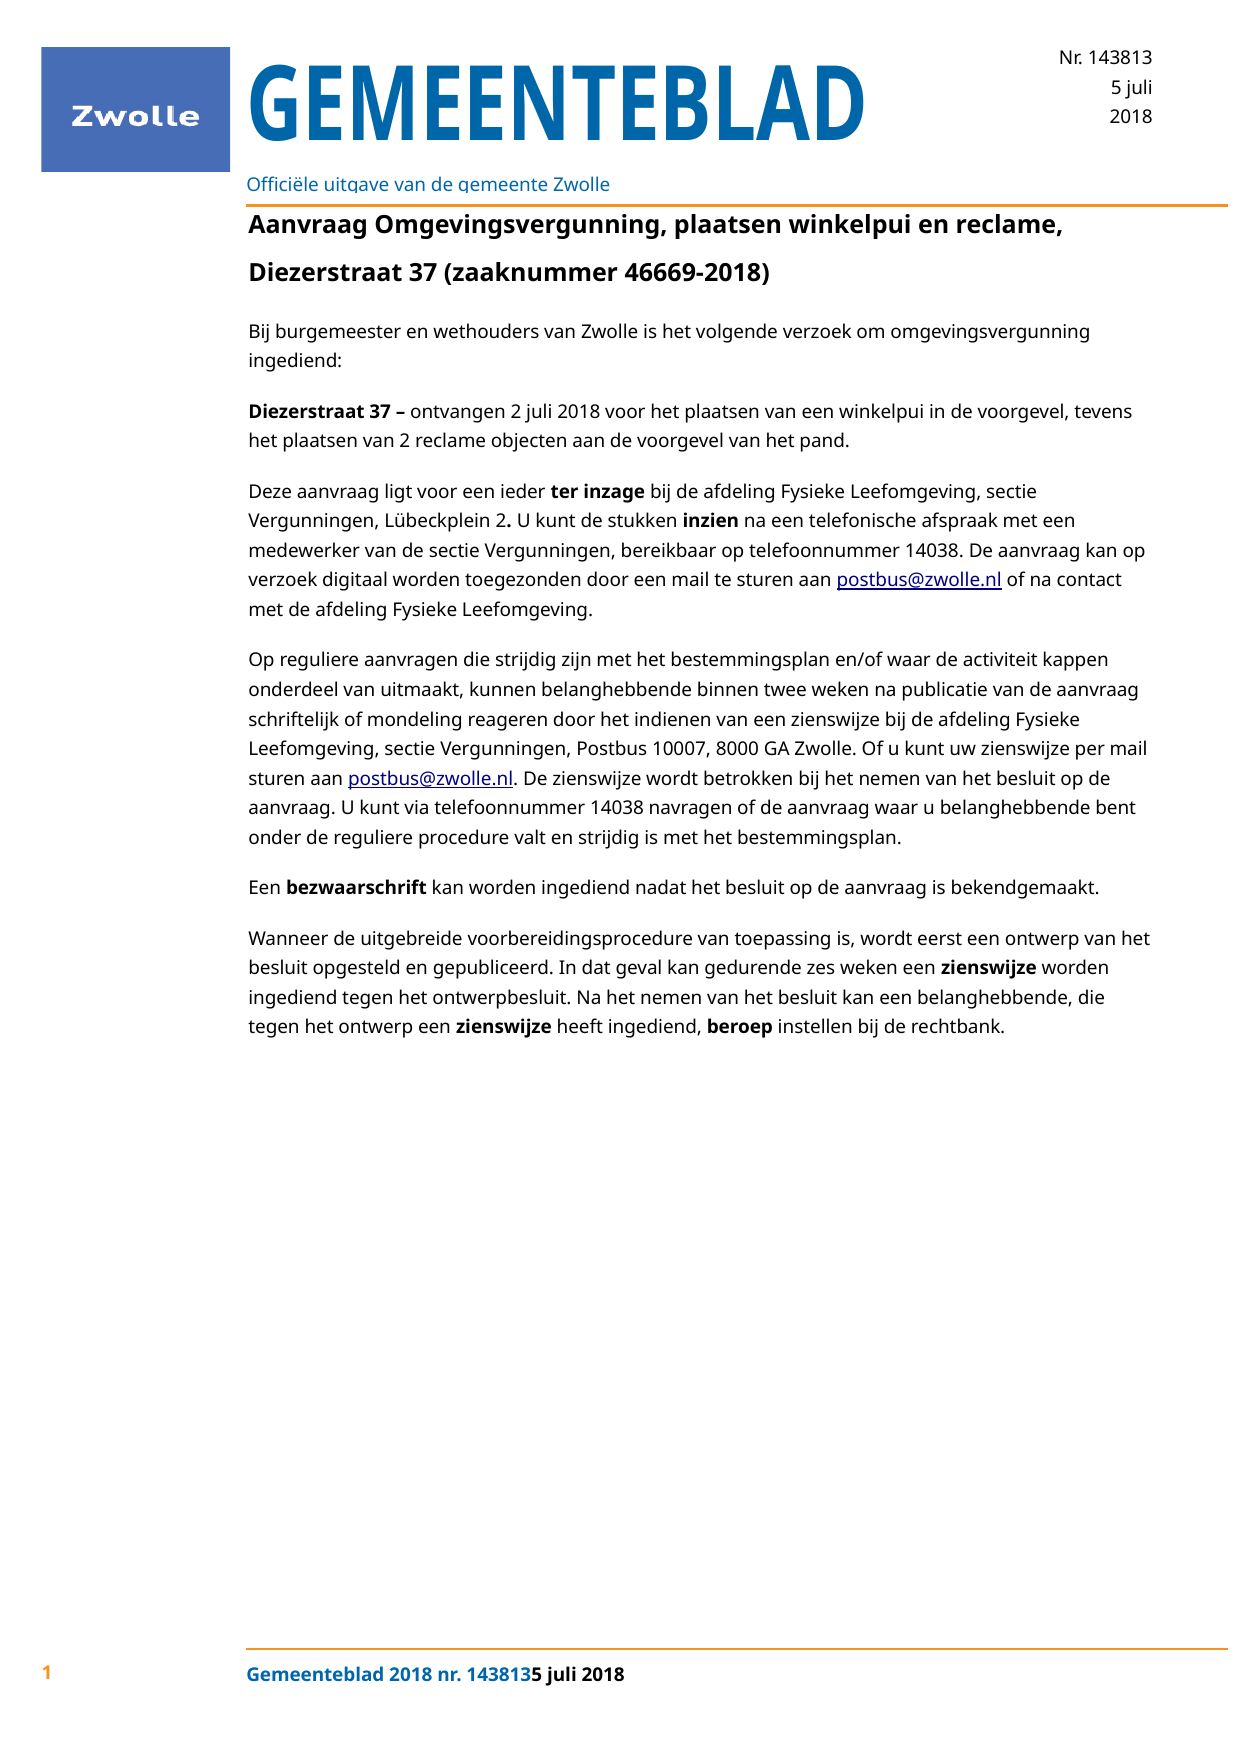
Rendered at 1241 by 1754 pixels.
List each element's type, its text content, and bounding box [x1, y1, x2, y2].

text Wanneer de uitgebreide voorbereidingsprocedure van toepassing is, wordt eerst een ontwerp van het besluit opgesteld en gepubliceerd. In dat geval kan gedurende zes weken een zienswijze worden ingediend tegen het ontwerpbesluit. Na het nemen van het besluit kan een belanghebbende, die tegen het ontwerp een zienswijze heeft ingediend, beroep instellen bij de rechtbank. [248, 925, 1152, 1039]
text Deze aanvraag ligt voor een ieder ter inzage bij de afdeling Fysieke Leefomgeving, sectie Vergunningen, Lübeckplein 2. U kunt de stukken inzien na een telefonische afspraak met een medewerker van de sectie Vergunningen, bereikbaar op telefoonnummer 14038. De aanvraag kan op verzoek digitaal worden toegezonden door een mail te sturen aan postbus@zwolle.nl of na contact met de afdeling Fysieke Leefomgeving. [248, 478, 1152, 622]
text Bij burgemeester en wethouders van Zwolle is het volgende verzoek om omgevingsvergunning ingediend: [248, 318, 1152, 373]
text Diezerstraat 37 – ontvangen 2 juli 2018 voor het plaatsen van een winkelpui in de voorgevel, tevens het plaatsen van 2 reclame objecten aan de voorgevel van het pand. [248, 398, 1152, 453]
text Een bezwaarschrift kan worden ingediend nadat het besluit op de aanvraag is bekendgemaakt. [248, 874, 1152, 900]
text Aanvraag Omgevingsvergunning, plaatsen winkelpui en reclame, Diezerstraat 37 (zaaknummer 46669-2018) [248, 207, 1152, 288]
text Op reguliere aanvragen die strijdig zijn met het bestemmingsplan en/of waar de activiteit kappen onderdeel van uitmaakt, kunnen belanghebbende binnen twee weken na publicatie van de aanvraag schriftelijk of mondeling reageren door het indienen van een zienswijze bij de afdeling Fysieke Leefomgeving, sectie Vergunningen, Postbus 10007, 8000 GA Zwolle. Of u kunt uw zienswijze per mail sturen aan postbus@zwolle.nl. De zienswijze wordt betrokken bij het nemen van het besluit op de aanvraag. U kunt via telefoonnummer 14038 navragen of de aanvraag waar u belanghebbende bent onder de reguliere procedure valt en strijdig is met het bestemmingsplan. [248, 647, 1152, 850]
picture [41, 47, 231, 172]
